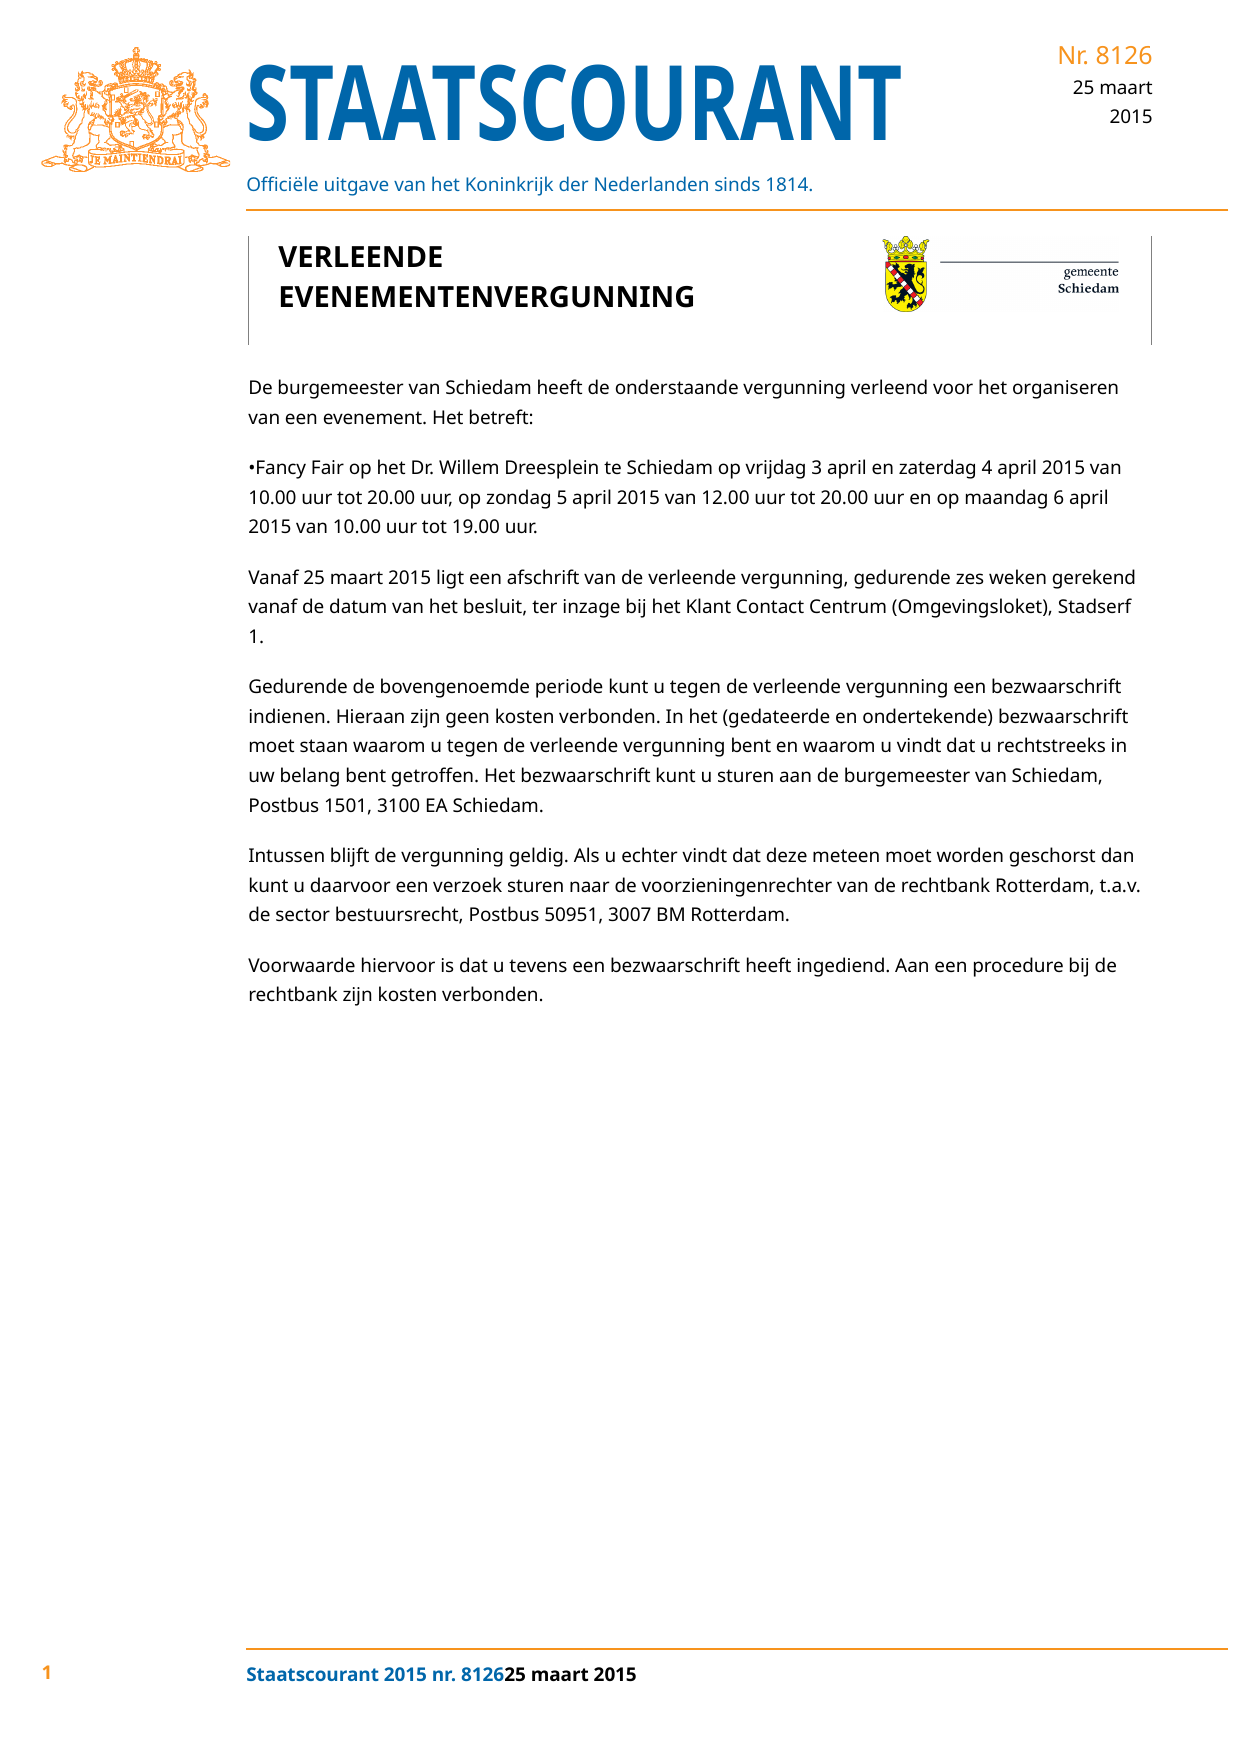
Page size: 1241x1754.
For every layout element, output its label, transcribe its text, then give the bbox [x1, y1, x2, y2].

text •Fancy Fair op het Dr. Willem Dreesplein te Schiedam op vrijdag 3 april en zaterdag 4 april 2015 van 10.00 uur tot 20.00 uur, op zondag 5 april 2015 van 12.00 uur tot 20.00 uur en op maandag 6 april 2015 van 10.00 uur tot 19.00 uur. [248, 454, 1152, 539]
picture [882, 236, 1119, 312]
text De burgemeester van Schiedam heeft de onderstaande vergunning verleend voor het organiseren van een evenement. Het betreft: [248, 374, 1152, 429]
text Voorwaarde hiervoor is dat u tevens een bezwaarschrift heeft ingediend. Aan een procedure bij de rechtbank zijn kosten verbonden. [248, 952, 1152, 1007]
text Gedurende de bovengenoemde periode kunt u tegen de verleende vergunning een bezwaarschrift indienen. Hieraan zijn geen kosten verbonden. In het (gedateerde en ondertekende) bezwaarschrift moet staan waarom u tegen de verleende vergunning bent en waarom u vindt dat u rechtstreeks in uw belang bent getroffen. Het bezwaarschrift kunt u sturen aan de burgemeester van Schiedam, Postbus 1501, 3100 EA Schiedam. [248, 673, 1152, 817]
picture [41, 47, 231, 172]
table_header VERLEENDE EVENEMENTENVERGUNNING [249, 236, 850, 345]
table_header [850, 236, 1151, 345]
text Intussen blijft de vergunning geldig. Als u echter vindt dat deze meteen moet worden geschorst dan kunt u daarvoor een verzoek sturen naar de voorzieningenrechter van de rechtbank Rotterdam, t.a.v. de sector bestuursrecht, Postbus 50951, 3007 BM Rotterdam. [248, 842, 1152, 927]
text Vanaf 25 maart 2015 ligt een afschrift van de verleende vergunning, gedurende zes weken gerekend vanaf de datum van het besluit, ter inzage bij het Klant Contact Centrum (Omgevingsloket), Stadserf 1. [248, 564, 1152, 649]
